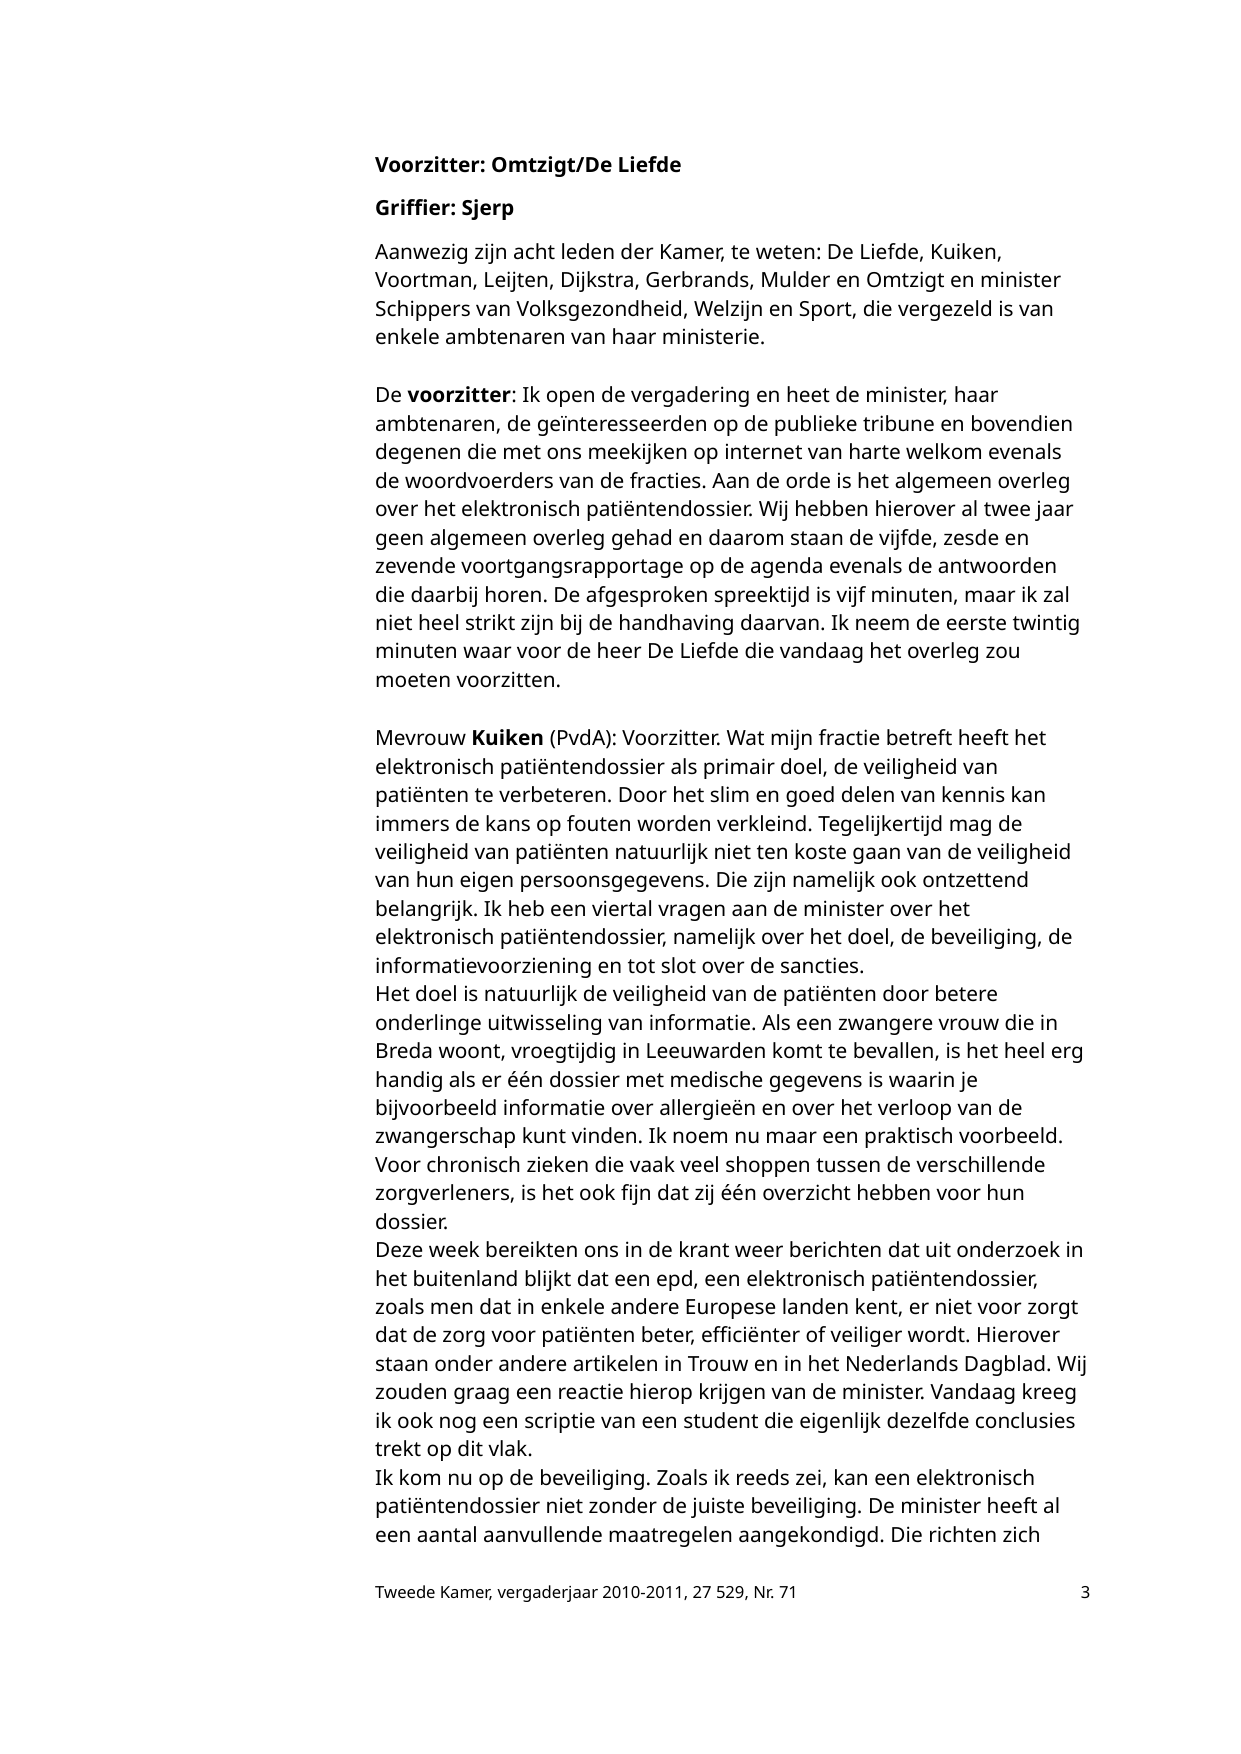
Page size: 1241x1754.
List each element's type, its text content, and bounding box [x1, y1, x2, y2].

text Aanwezig zijn acht leden der Kamer, te weten: De Liefde, Kuiken, Voortman, Leijten, Dijkstra, Gerbrands, Mulder en Omtzigt en minister Schippers van Volksgezondheid, Welzijn en Sport, die vergezeld is van enkele ambtenaren van haar ministerie. [375, 237, 1090, 351]
text Deze week bereikten ons in de krant weer berichten dat uit onderzoek in het buitenland blijkt dat een epd, een elektronisch patiëntendossier, zoals men dat in enkele andere Europese landen kent, er niet voor zorgt dat de zorg voor patiënten beter, efficiënter of veiliger wordt. Hierover staan onder andere artikelen in Trouw en in het Nederlands Dagblad. Wij zouden graag een reactie hierop krijgen van de minister. Vandaag kreeg ik ook nog een scriptie van een student die eigenlijk dezelfde conclusies trekt op dit vlak. [375, 1235, 1090, 1463]
text Het doel is natuurlijk de veiligheid van de patiënten door betere onderlinge uitwisseling van informatie. Als een zwangere vrouw die in Breda woont, vroegtijdig in Leeuwarden komt te bevallen, is het heel erg handig als er één dossier met medische gegevens is waarin je bijvoorbeeld informatie over allergieën en over het verloop van de zwangerschap kunt vinden. Ik noem nu maar een praktisch voorbeeld. Voor chronisch zieken die vaak veel shoppen tussen de verschillende zorgverleners, is het ook fijn dat zij één overzicht hebben voor hun dossier. [375, 979, 1090, 1235]
text Ik kom nu op de beveiliging. Zoals ik reeds zei, kan een elektronisch patiëntendossier niet zonder de juiste beveiliging. De minister heeft al een aantal aanvullende maatregelen aangekondigd. Die richten zich [375, 1463, 1090, 1548]
text Mevrouw Kuiken (PvdA): Voorzitter. Wat mijn fractie betreft heeft het elektronisch patiëntendossier als primair doel, de veiligheid van patiënten te verbeteren. Door het slim en goed delen van kennis kan immers de kans op fouten worden verkleind. Tegelijkertijd mag de veiligheid van patiënten natuurlijk niet ten koste gaan van de veiligheid van hun eigen persoonsgegevens. Die zijn namelijk ook ontzettend belangrijk. Ik heb een viertal vragen aan de minister over het elektronisch patiëntendossier, namelijk over het doel, de beveiliging, de informatievoorziening en tot slot over de sancties. [375, 723, 1090, 979]
text Griffier: Sjerp [375, 193, 1090, 222]
text De voorzitter: Ik open de vergadering en heet de minister, haar ambtenaren, de geïnteresseerden op de publieke tribune en bovendien degenen die met ons meekijken op internet van harte welkom evenals de woordvoerders van de fracties. Aan de orde is het algemeen overleg over het elektronisch patiëntendossier. Wij hebben hierover al twee jaar geen algemeen overleg gehad en daarom staan de vijfde, zesde en zevende voortgangsrapportage op de agenda evenals de antwoorden die daarbij horen. De afgesproken spreektijd is vijf minuten, maar ik zal niet heel strikt zijn bij de handhaving daarvan. Ik neem de eerste twintig minuten waar voor de heer De Liefde die vandaag het overleg zou moeten voorzitten. [375, 381, 1090, 693]
text Voorzitter: Omtzigt/De Liefde [375, 150, 1090, 178]
